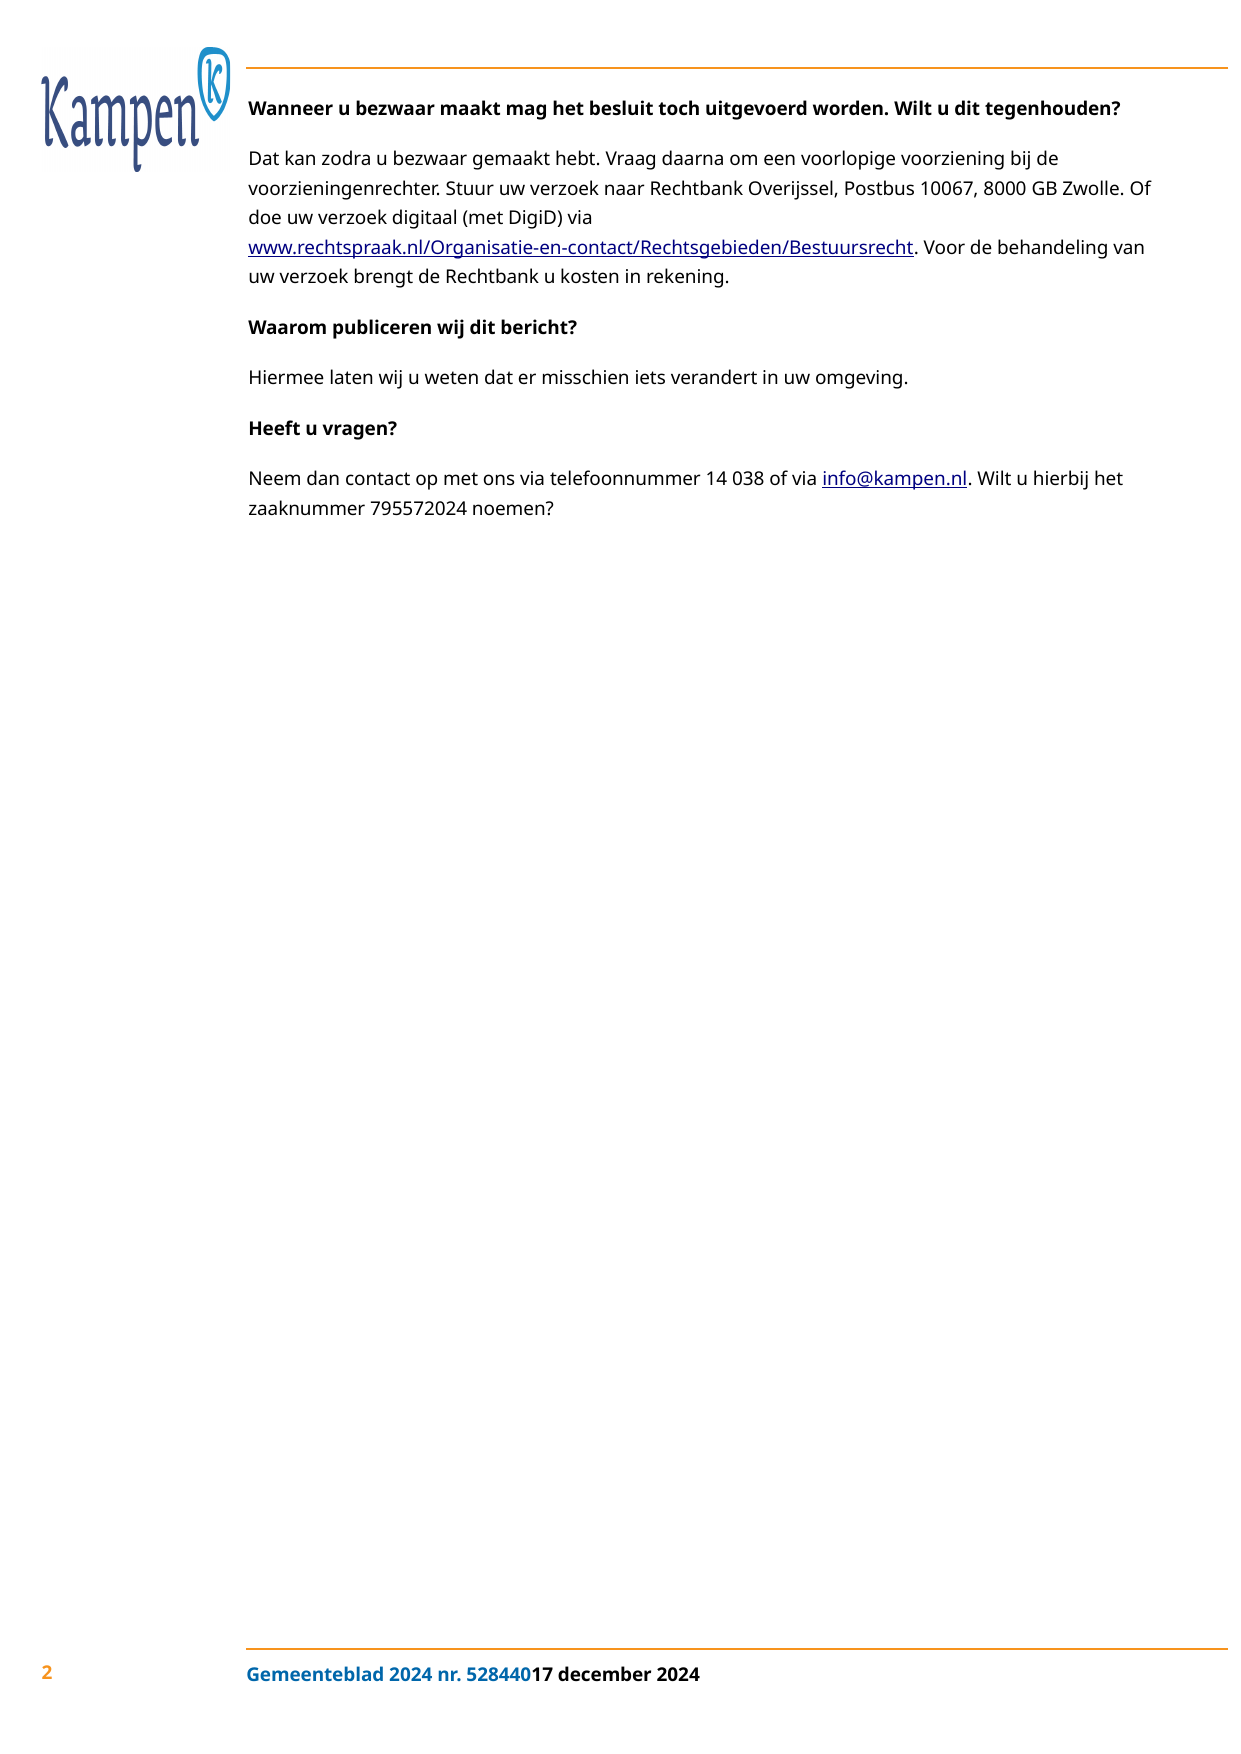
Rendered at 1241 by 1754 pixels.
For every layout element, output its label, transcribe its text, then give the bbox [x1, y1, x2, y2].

text Wanneer u bezwaar maakt mag het besluit toch uitgevoerd worden. Wilt u dit tegenhouden? [248, 95, 1152, 121]
text Dat kan zodra u bezwaar gemaakt hebt. Vraag daarna om een voorlopige voorziening bij de voorzieningenrechter. Stuur uw verzoek naar Rechtbank Overijssel, Postbus 10067, 8000 GB Zwolle. Of doe uw verzoek digitaal (met DigiD) via www.rechtspraak.nl/Organisatie-en-contact/Rechtsgebieden/Bestuursrecht. Voor de behandeling van uw verzoek brengt de Rechtbank u kosten in rekening. [248, 145, 1152, 289]
text Waarom publiceren wij dit bericht? [248, 314, 1152, 340]
text Heeft u vragen? [248, 415, 1152, 441]
text Neem dan contact op met ons via telefoonnummer 14 038 of via info@kampen.nl. Wilt u hierbij het zaaknummer 795572024 noemen? [248, 465, 1152, 521]
picture [41, 47, 231, 172]
text Hiermee laten wij u weten dat er misschien iets verandert in uw omgeving. [248, 364, 1152, 390]
